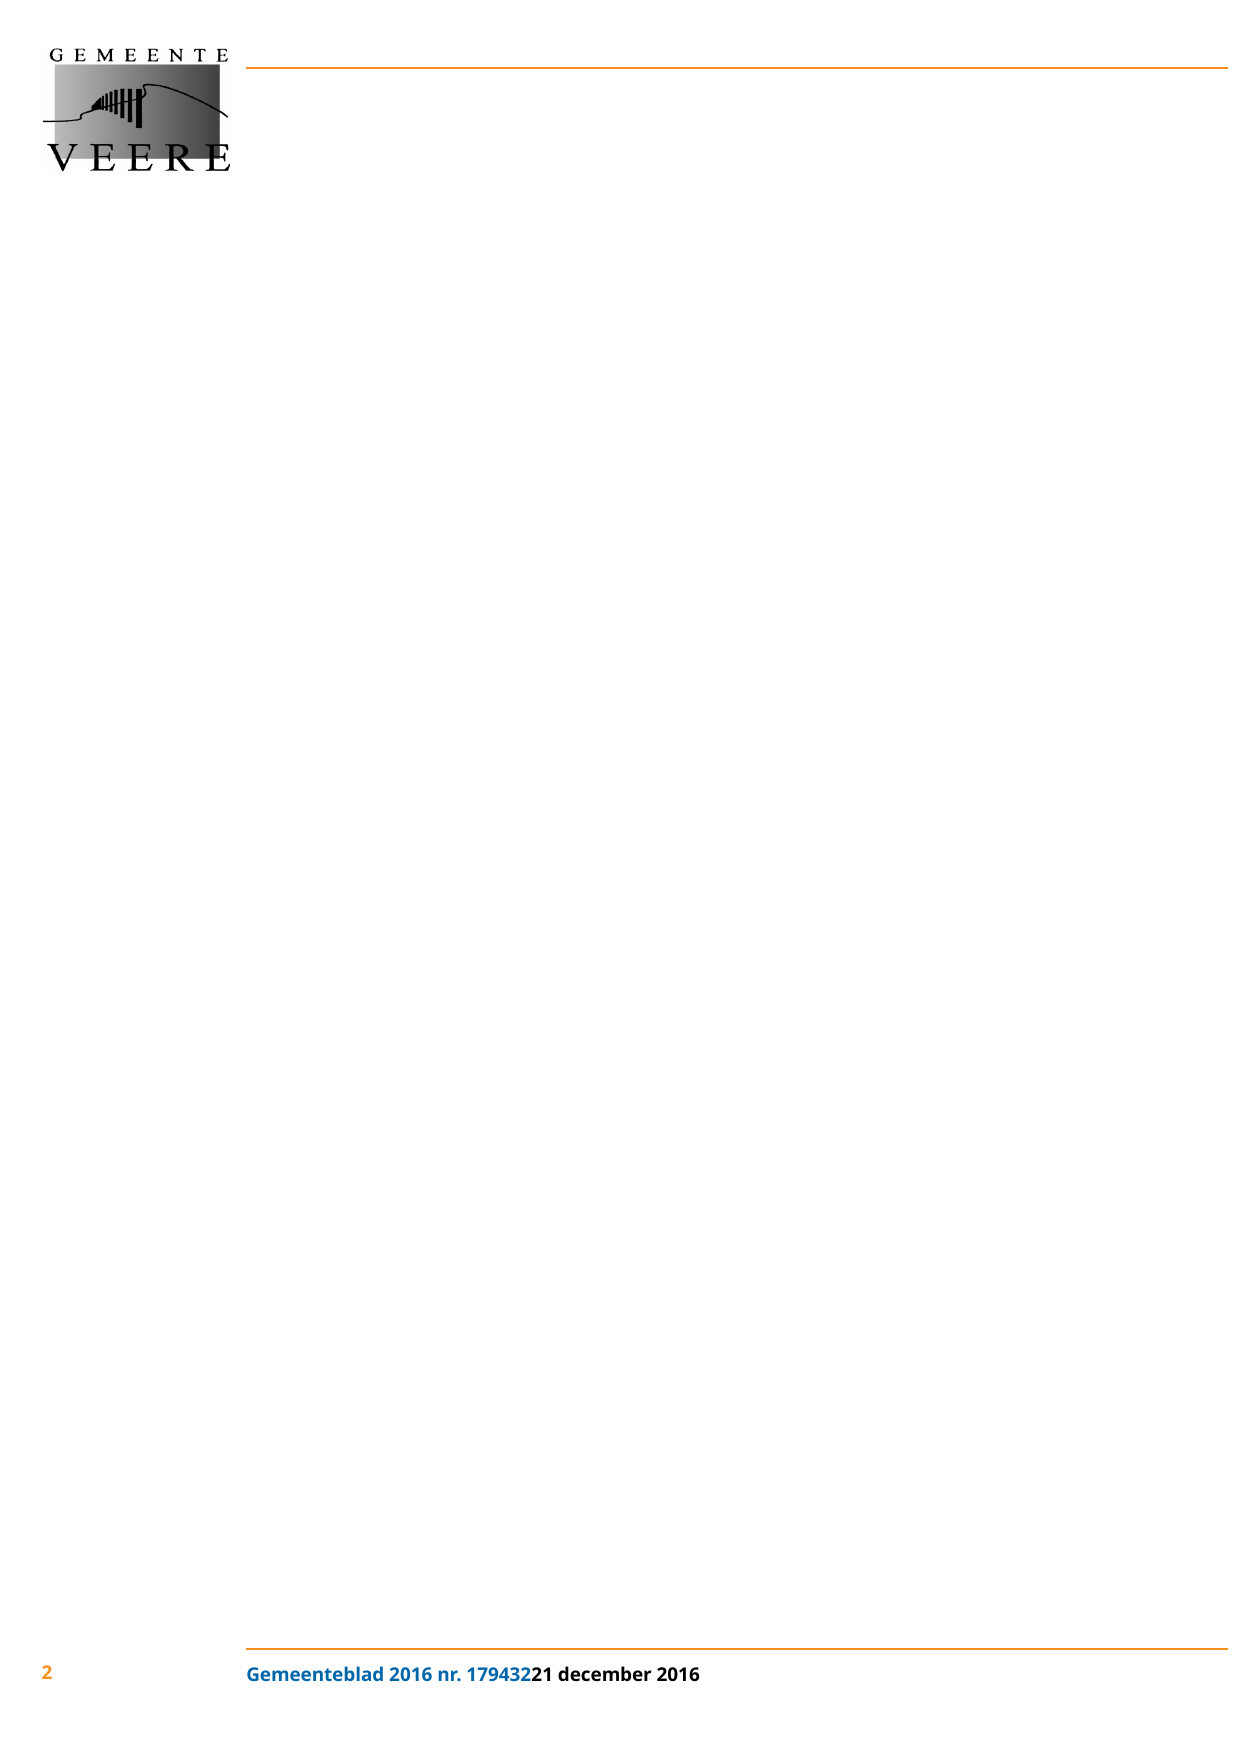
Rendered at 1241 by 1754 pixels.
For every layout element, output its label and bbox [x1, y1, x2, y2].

picture [41, 47, 231, 172]
